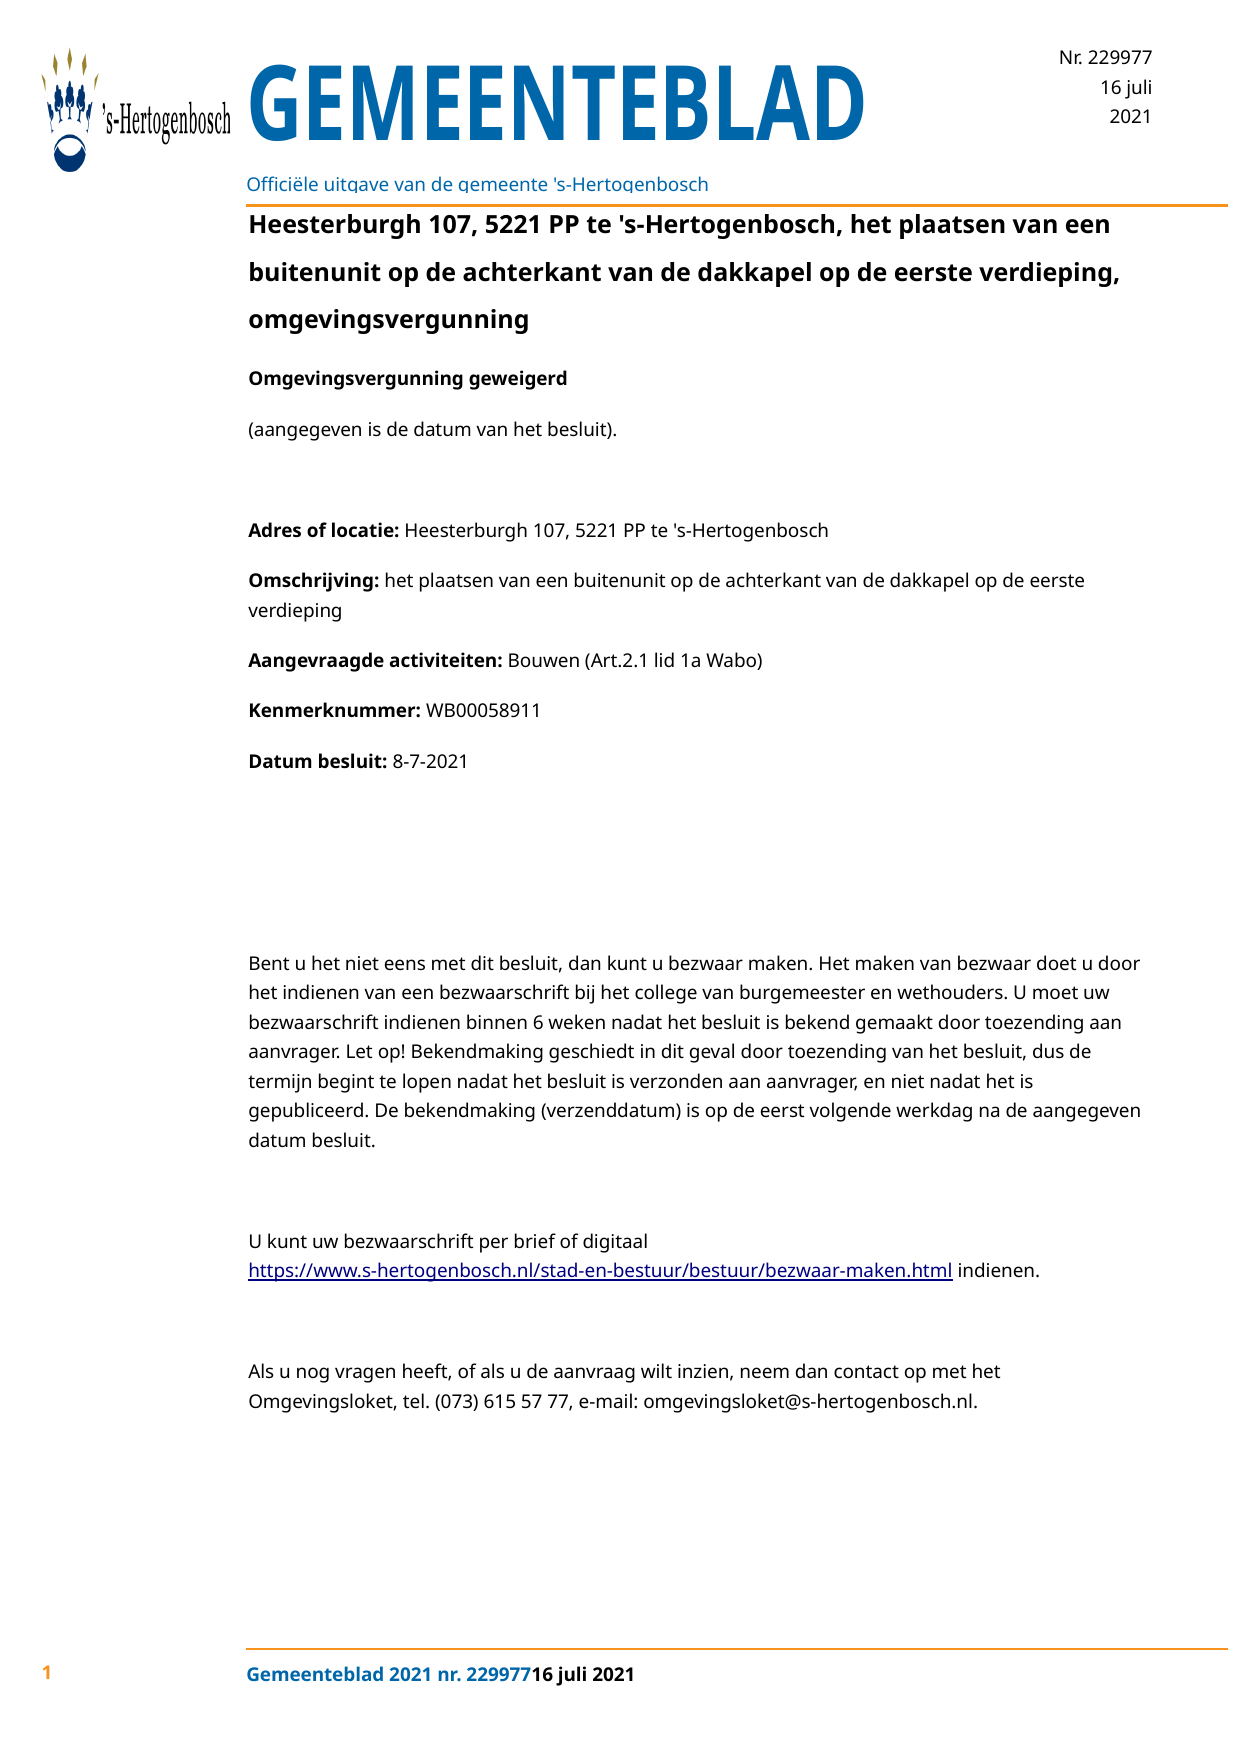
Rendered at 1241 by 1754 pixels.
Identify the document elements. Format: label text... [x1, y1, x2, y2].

text U kunt uw bezwaarschrift per brief of digitaal https://www.s-hertogenbosch.nl/stad-en-bestuur/bestuur/bezwaar-maken.html indienen. [248, 1228, 1152, 1283]
text Bent u het niet eens met dit besluit, dan kunt u bezwaar maken. Het maken van bezwaar doet u door het indienen van een bezwaarschrift bij het college van burgemeester en wethouders. U moet uw bezwaarschrift indienen binnen 6 weken nadat het besluit is bekend gemaakt door toezending aan aanvrager. Let op! Bekendmaking geschiedt in dit geval door toezending van het besluit, dus de termijn begint te lopen nadat het besluit is verzonden aan aanvrager, en niet nadat het is gepubliceerd. De bekendmaking (verzenddatum) is op de eerst volgende werkdag na de aangegeven datum besluit. [248, 950, 1152, 1153]
text Datum besluit: 8-7-2021 [248, 748, 1152, 774]
text Omgevingsvergunning geweigerd [248, 366, 1152, 391]
text Heesterburgh 107, 5221 PP te 's-Hertogenbosch, het plaatsen van een buitenunit op de achterkant van de dakkapel op de eerste verdieping, omgevingsvergunning [248, 207, 1152, 336]
text Omschrijving: het plaatsen van een buitenunit op de achterkant van de dakkapel op de eerste verdieping [248, 567, 1152, 622]
text (aangegeven is de datum van het besluit). [248, 416, 1152, 442]
text Kenmerknummer: WB00058911 [248, 698, 1152, 723]
picture [41, 47, 231, 172]
text Adres of locatie: Heesterburgh 107, 5221 PP te 's-Hertogenbosch [248, 517, 1152, 542]
text Aangevraagde activiteiten: Bouwen (Art.2.1 lid 1a Wabo) [248, 647, 1152, 673]
text Als u nog vragen heeft, of als u de aanvraag wilt inzien, neem dan contact op met het Omgevingsloket, tel. (073) 615 57 77, e-mail: omgevingsloket@s-hertogenbosch.nl. [248, 1358, 1152, 1414]
